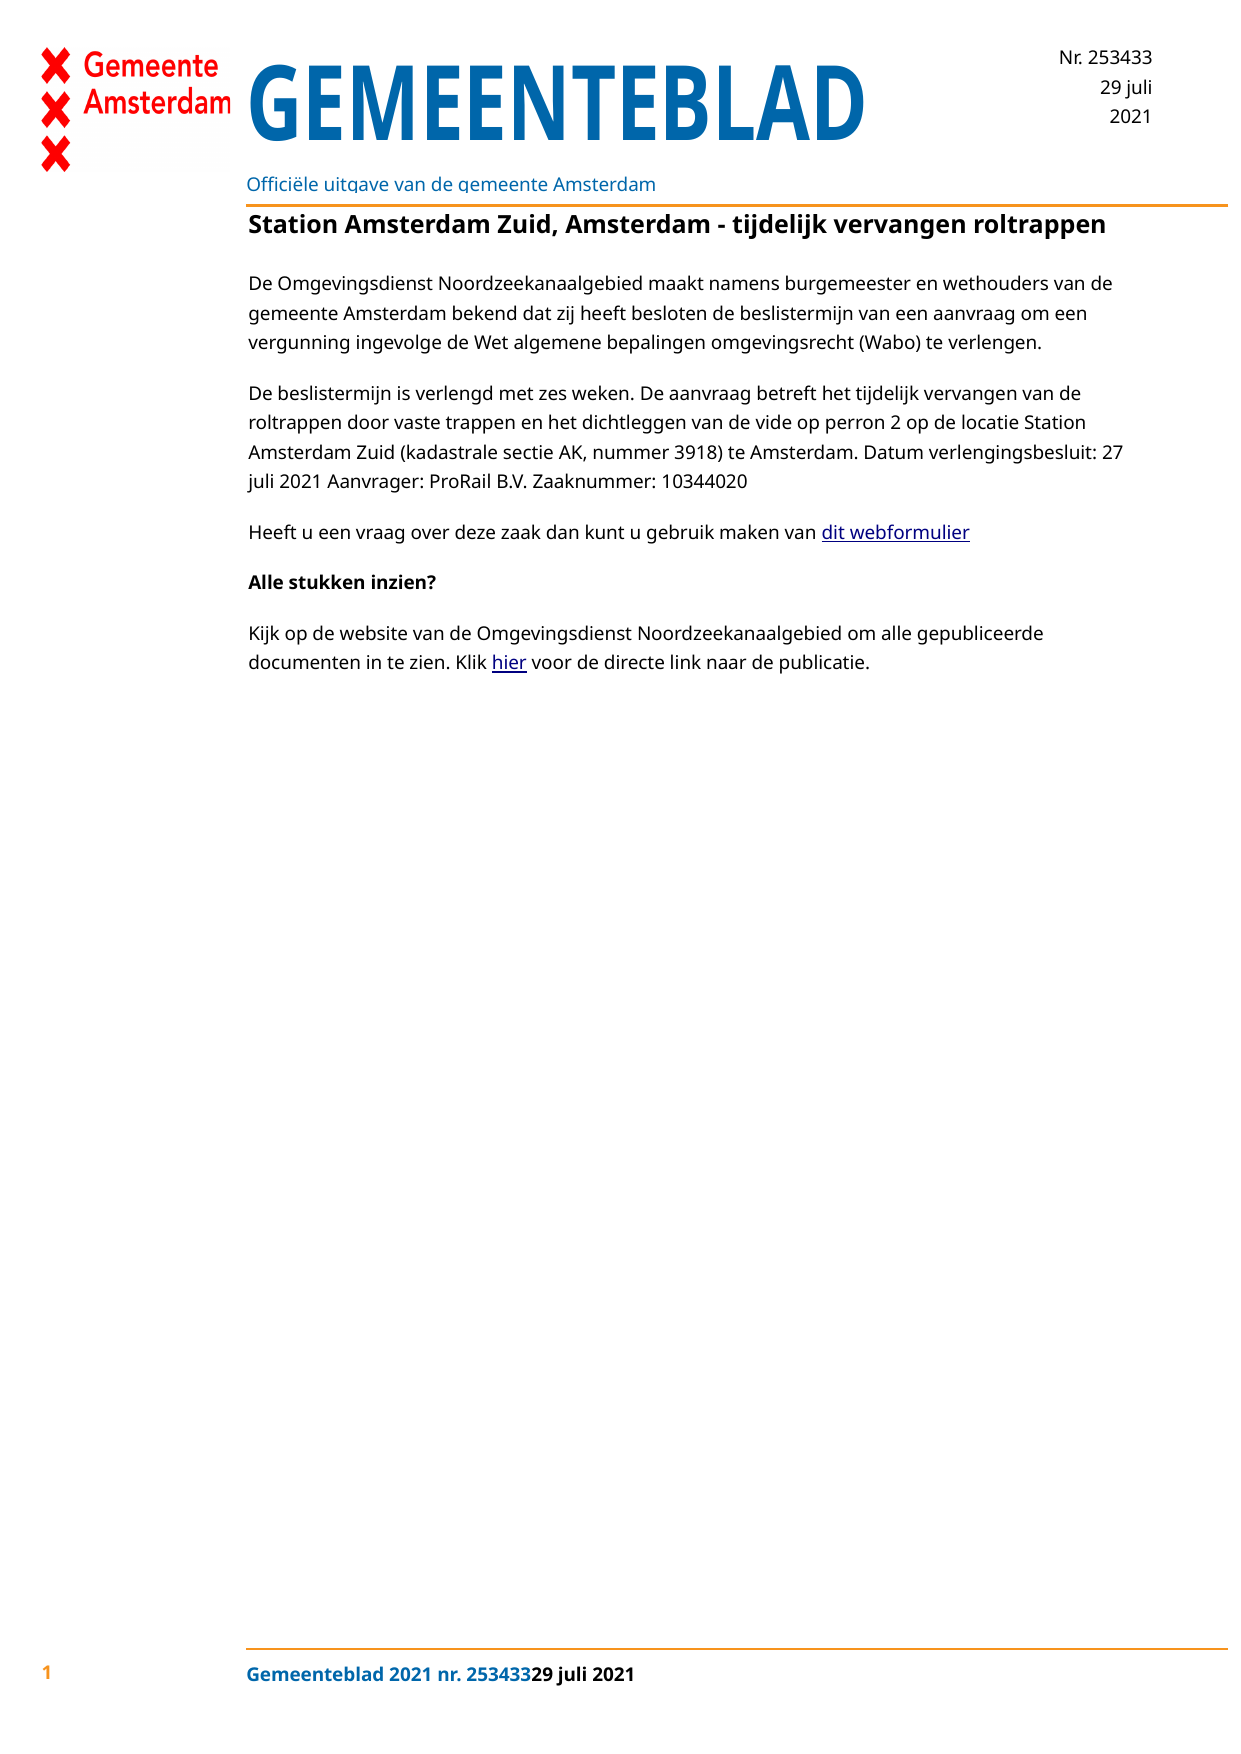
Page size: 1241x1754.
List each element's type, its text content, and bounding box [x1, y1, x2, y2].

text Kijk op de website van de Omgevingsdienst Noordzeekanaalgebied om alle gepubliceerde documenten in te zien. Klik hier voor de directe link naar de publicatie. [248, 620, 1152, 675]
text Station Amsterdam Zuid, Amsterdam - tijdelijk vervangen roltrappen [248, 207, 1152, 241]
picture [41, 47, 231, 172]
text Heeft u een vraag over deze zaak dan kunt u gebruik maken van dit webformulier [248, 519, 1152, 545]
text De Omgevingsdienst Noordzeekanaalgebied maakt namens burgemeester en wethouders van de gemeente Amsterdam bekend dat zij heeft besloten de beslistermijn van een aanvraag om een vergunning ingevolge de Wet algemene bepalingen omgevingsrecht (Wabo) te verlengen. [248, 270, 1152, 355]
text De beslistermijn is verlengd met zes weken. De aanvraag betreft het tijdelijk vervangen van de roltrappen door vaste trappen en het dichtleggen van de vide op perron 2 op de locatie Station Amsterdam Zuid (kadastrale sectie AK, nummer 3918) te Amsterdam. Datum verlengingsbesluit: 27 juli 2021 Aanvrager: ProRail B.V. Zaaknummer: 10344020 [248, 380, 1152, 494]
text Alle stukken inzien? [248, 569, 1152, 595]
